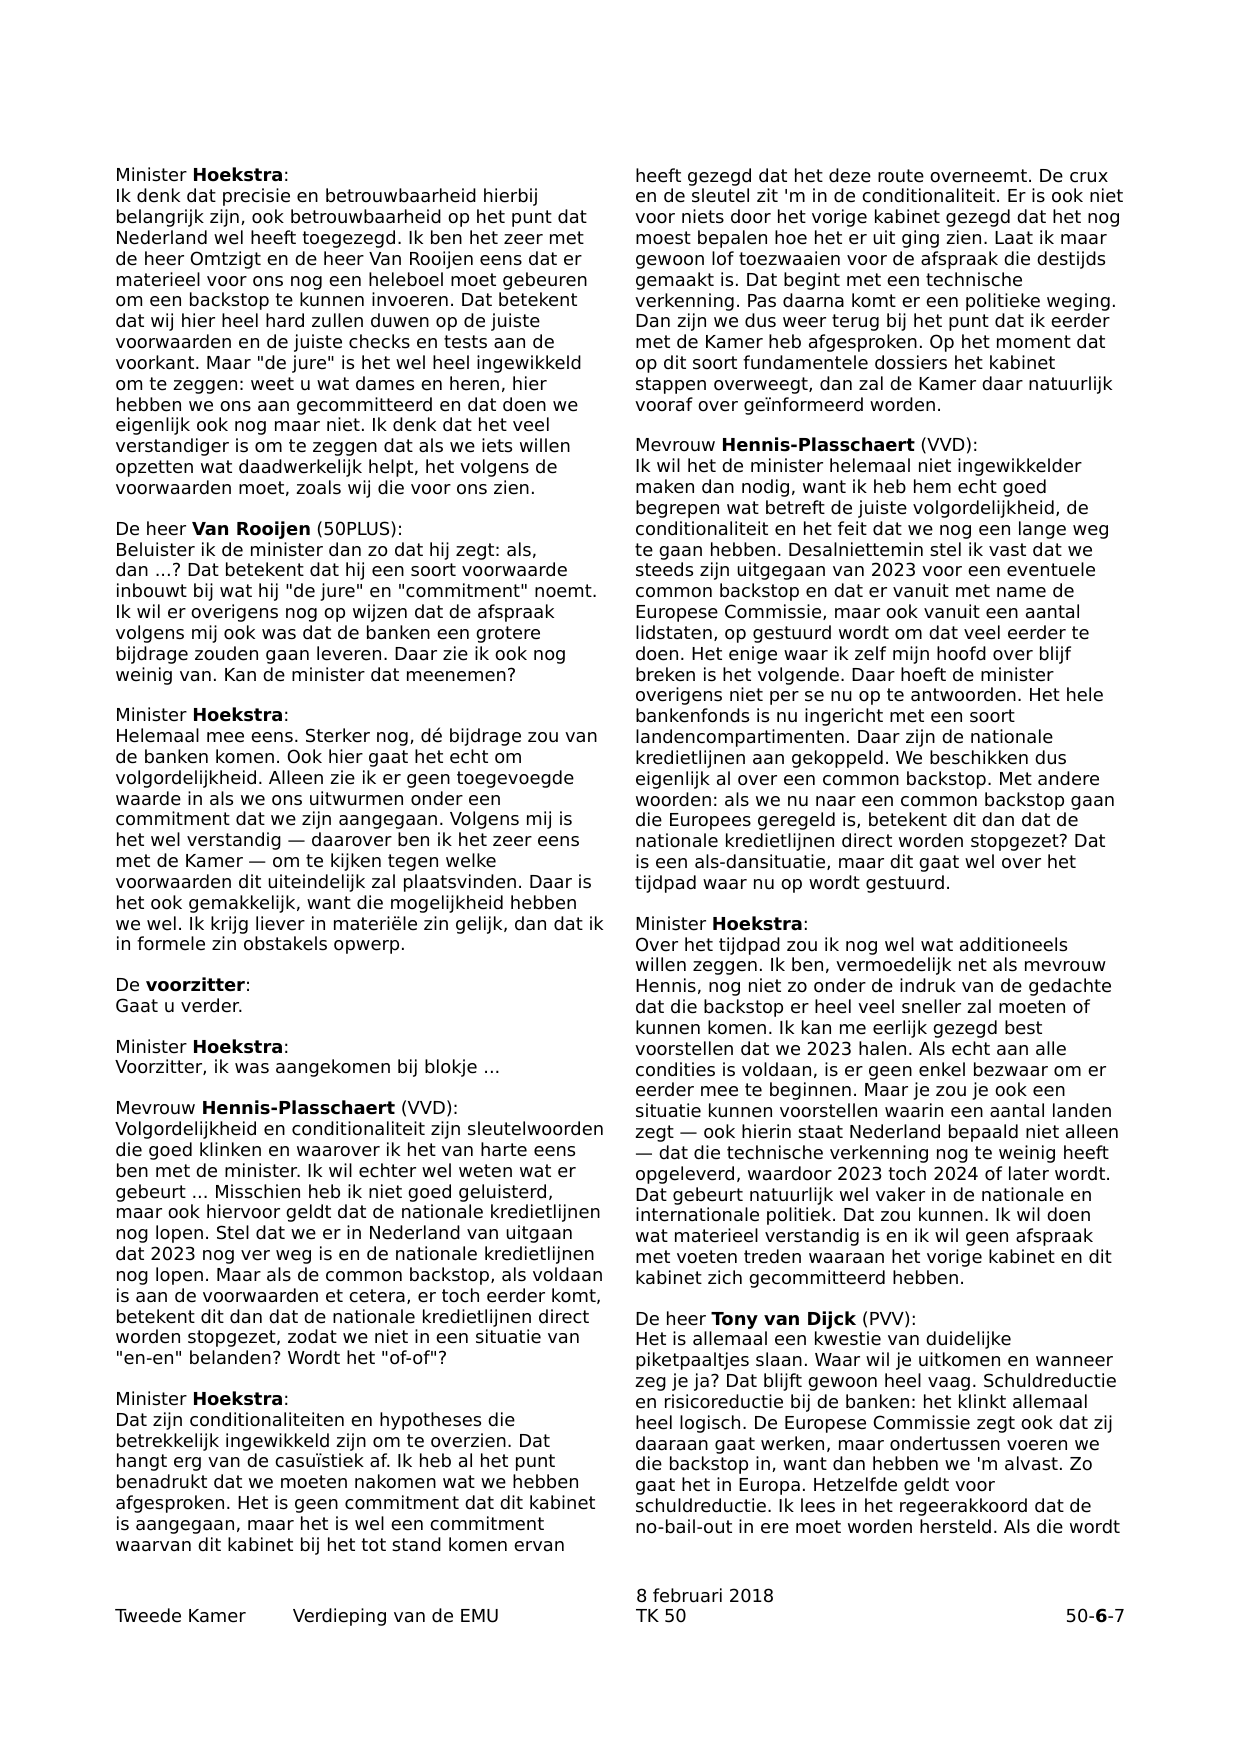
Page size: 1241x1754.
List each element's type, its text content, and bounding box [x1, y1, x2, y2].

text Minister Hoekstra: [115, 705, 605, 726]
text Gaat u verder. [115, 996, 605, 1017]
text Het is allemaal een kwestie van duidelijke piketpaaltjes slaan. Waar wil je uitkomen en wanneer zeg je ja? Dat blijft gewoon heel vaag. Schuldreductie en risicoreductie bij de banken: het klinkt allemaal heel logisch. De Europese Commissie zegt ook dat zij daaraan gaat werken, maar ondertussen voeren we die backstop in, want dan hebben we 'm alvast. Zo gaat het in Europa. Hetzelfde geldt voor schuldreductie. Ik lees in het regeerakkoord dat de no-bail-out in ere moet worden hersteld. Als die wordt [635, 1329, 1125, 1537]
text Mevrouw Hennis-Plasschaert (VVD): [115, 1098, 605, 1119]
text Mevrouw Hennis-Plasschaert (VVD): [635, 435, 1125, 456]
text Ik wil het de minister helemaal niet ingewikkelder maken dan nodig, want ik heb hem echt goed begrepen wat betreft de juiste volgordelijkheid, de conditionaliteit en het feit dat we nog een lange weg te gaan hebben. Desalniettemin stel ik vast dat we steeds zijn uitgegaan van 2023 voor een eventuele common backstop en dat er vanuit met name de Europese Commissie, maar ook vanuit een aantal lidstaten, op gestuurd wordt om dat veel eerder te doen. Het enige waar ik zelf mijn hoofd over blijf breken is het volgende. Daar hoeft de minister overigens niet per se nu op te antwoorden. Het hele bankenfonds is nu ingericht met een soort landencompartimenten. Daar zijn de nationale kredietlijnen aan gekoppeld. We beschikken dus eigenlijk al over een common backstop. Met andere woorden: als we nu naar een common backstop gaan die Europees geregeld is, betekent dit dan dat de nationale kredietlijnen direct worden stopgezet? Dat is een als-dansituatie, maar dit gaat wel over het tijdpad waar nu op wordt gestuurd. [635, 456, 1125, 893]
text De heer Van Rooijen (50PLUS): [115, 518, 605, 539]
text Minister Hoekstra: [115, 1389, 605, 1409]
text Voorzitter, ik was aangekomen bij blokje ... [115, 1057, 605, 1078]
text De voorzitter: [115, 975, 605, 996]
text Helemaal mee eens. Sterker nog, dé bijdrage zou van de banken komen. Ook hier gaat het echt om volgordelijkheid. Alleen zie ik er geen toegevoegde waarde in als we ons uitwurmen onder een commitment dat we zijn aangegaan. Volgens mij is het wel verstandig — daarover ben ik het zeer eens met de Kamer — om te kijken tegen welke voorwaarden dit uiteindelijk zal plaatsvinden. Daar is het ook gemakkelijk, want die mogelijkheid hebben we wel. Ik krijg liever in materiële zin gelijk, dan dat ik in formele zin obstakels opwerp. [115, 726, 605, 955]
text Dat zijn conditionaliteiten en hypotheses die betrekkelijk ingewikkeld zijn om te overzien. Dat hangt erg van de casuïstiek af. Ik heb al het punt benadrukt dat we moeten nakomen wat we hebben afgesproken. Het is geen commitment dat dit kabinet is aangegaan, maar het is wel een commitment waarvan dit kabinet bij het tot stand komen ervan [115, 1409, 605, 1555]
text Beluister ik de minister dan zo dat hij zegt: als, dan ...? Dat betekent dat hij een soort voorwaarde inbouwt bij wat hij "de jure" en "commitment" noemt. Ik wil er overigens nog op wijzen dat de afspraak volgens mij ook was dat de banken een grotere bijdrage zouden gaan leveren. Daar zie ik ook nog weinig van. Kan de minister dat meenemen? [115, 539, 605, 685]
text Minister Hoekstra: [115, 165, 605, 186]
text heeft gezegd dat het deze route overneemt. De crux en de sleutel zit 'm in de conditionaliteit. Er is ook niet voor niets door het vorige kabinet gezegd dat het nog moest bepalen hoe het er uit ging zien. Laat ik maar gewoon lof toezwaaien voor de afspraak die destijds gemaakt is. Dat begint met een technische verkenning. Pas daarna komt er een politieke weging. Dan zijn we dus weer terug bij het punt dat ik eerder met de Kamer heb afgesproken. Op het moment dat op dit soort fundamentele dossiers het kabinet stappen overweegt, dan zal de Kamer daar natuurlijk vooraf over geïnformeerd worden. [635, 165, 1125, 415]
text Ik denk dat precisie en betrouwbaarheid hierbij belangrijk zijn, ook betrouwbaarheid op het punt dat Nederland wel heeft toegezegd. Ik ben het zeer met de heer Omtzigt en de heer Van Rooijen eens dat er materieel voor ons nog een heleboel moet gebeuren om een backstop te kunnen invoeren. Dat betekent dat wij hier heel hard zullen duwen op de juiste voorwaarden en de juiste checks en tests aan de voorkant. Maar "de jure" is het wel heel ingewikkeld om te zeggen: weet u wat dames en heren, hier hebben we ons aan gecommitteerd en dat doen we eigenlijk ook nog maar niet. Ik denk dat het veel verstandiger is om te zeggen dat als we iets willen opzetten wat daadwerkelijk helpt, het volgens de voorwaarden moet, zoals wij die voor ons zien. [115, 186, 605, 498]
text Minister Hoekstra: [635, 913, 1125, 934]
text Volgordelijkheid en conditionaliteit zijn sleutelwoorden die goed klinken en waarover ik het van harte eens ben met de minister. Ik wil echter wel weten wat er gebeurt ... Misschien heb ik niet goed geluisterd, maar ook hiervoor geldt dat de nationale kredietlijnen nog lopen. Stel dat we er in Nederland van uitgaan dat 2023 nog ver weg is en de nationale kredietlijnen nog lopen. Maar als de common backstop, als voldaan is aan de voorwaarden et cetera, er toch eerder komt, betekent dit dan dat de nationale kredietlijnen direct worden stopgezet, zodat we niet in een situatie van "en-en" belanden? Wordt het "of-of"? [115, 1119, 605, 1369]
text Minister Hoekstra: [115, 1037, 605, 1057]
text Over het tijdpad zou ik nog wel wat additioneels willen zeggen. Ik ben, vermoedelijk net als mevrouw Hennis, nog niet zo onder de indruk van de gedachte dat die backstop er heel veel sneller zal moeten of kunnen komen. Ik kan me eerlijk gezegd best voorstellen dat we 2023 halen. Als echt aan alle condities is voldaan, is er geen enkel bezwaar om er eerder mee te beginnen. Maar je zou je ook een situatie kunnen voorstellen waarin een aantal landen zegt — ook hierin staat Nederland bepaald niet alleen — dat die technische verkenning nog te weinig heeft opgeleverd, waardoor 2023 toch 2024 of later wordt. Dat gebeurt natuurlijk wel vaker in de nationale en internationale politiek. Dat zou kunnen. Ik wil doen wat materieel verstandig is en ik wil geen afspraak met voeten treden waaraan het vorige kabinet en dit kabinet zich gecommitteerd hebben. [635, 934, 1125, 1288]
text De heer Tony van Dijck (PVV): [635, 1308, 1125, 1329]
